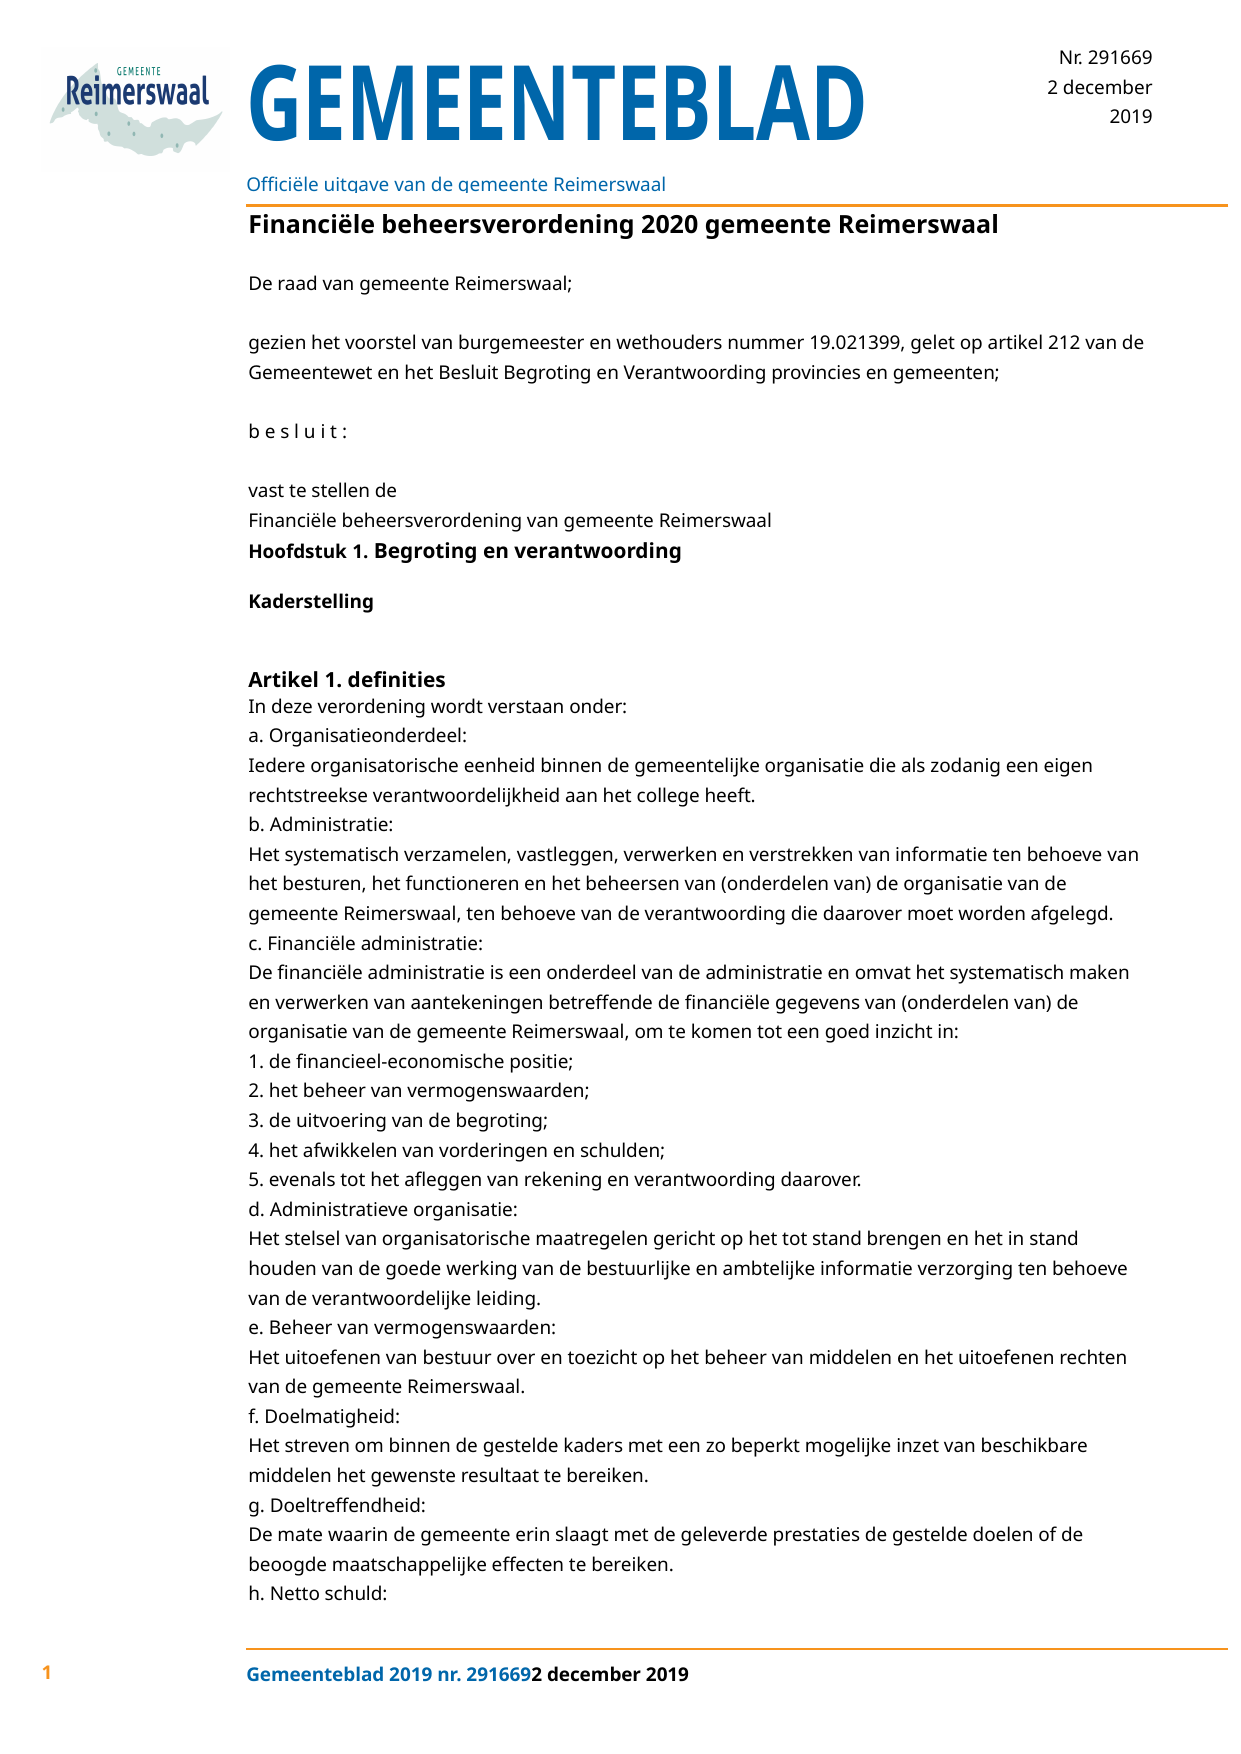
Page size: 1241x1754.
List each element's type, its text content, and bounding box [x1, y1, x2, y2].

text Het uitoefenen van bestuur over en toezicht op het beheer van middelen en het uitoefenen rechten van de gemeente Reimerswaal. [248, 1344, 1152, 1399]
text Het stelsel van organisatorische maatregelen gericht op het tot stand brengen en het in stand houden van de goede werking van de bestuurlijke en ambtelijke informatie verzorging ten behoeve van de verantwoordelijke leiding. [248, 1226, 1152, 1311]
picture [41, 47, 231, 172]
text 4. het afwikkelen van vorderingen en schulden; [248, 1137, 1152, 1163]
text Artikel 1. definities [248, 665, 1152, 693]
text 2. het beheer van vermogenswaarden; [248, 1078, 1152, 1103]
text Het streven om binnen de gestelde kaders met een zo beperkt mogelijke inzet van beschikbare middelen het gewenste resultaat te bereiken. [248, 1433, 1152, 1488]
text De raad van gemeente Reimerswaal; [248, 270, 1152, 296]
text Financiële beheersverordening 2020 gemeente Reimerswaal [248, 207, 1152, 241]
text f. Doelmatigheid: [248, 1403, 1152, 1429]
text b. Administratie: [248, 811, 1152, 837]
text De financiële administratie is een onderdeel van de administratie en omvat het systematisch maken en verwerken van aantekeningen betreffende de financiële gegevens van (onderdelen van) de organisatie van de gemeente Reimerswaal, om te komen tot een goed inzicht in: [248, 959, 1152, 1044]
text g. Doeltreffendheid: [248, 1492, 1152, 1518]
text Het systematisch verzamelen, vastleggen, verwerken en verstrekken van informatie ten behoeve van het besturen, het functioneren en het beheersen van (onderdelen van) de organisatie van de gemeente Reimerswaal, ten behoeve van de verantwoording die daarover moet worden afgelegd. [248, 841, 1152, 926]
text In deze verordening wordt verstaan onder: [248, 693, 1152, 719]
text Financiële beheersverordening van gemeente Reimerswaal [248, 507, 1152, 533]
text b e s l u i t : [248, 418, 1152, 444]
text 5. evenals tot het afleggen van rekening en verantwoording daarover. [248, 1166, 1152, 1192]
text d. Administratieve organisatie: [248, 1196, 1152, 1222]
text 3. de uitvoering van de begroting; [248, 1107, 1152, 1133]
text De mate waarin de gemeente erin slaagt met de geleverde prestaties de gestelde doelen of de beoogde maatschappelijke effecten te bereiken. [248, 1521, 1152, 1577]
text Kaderstelling [248, 586, 1152, 614]
text gezien het voorstel van burgemeester en wethouders nummer 19.021399, gelet op artikel 212 van de Gemeentewet en het Besluit Begroting en Verantwoording provincies en gemeenten; [248, 329, 1152, 385]
text e. Beheer van vermogenswaarden: [248, 1314, 1152, 1340]
text 1. de financieel-economische positie; [248, 1048, 1152, 1074]
text vast te stellen de [248, 477, 1152, 503]
text h. Netto schuld: [248, 1581, 1152, 1606]
text Iedere organisatorische eenheid binnen de gemeentelijke organisatie die als zodanig een eigen rechtstreekse verantwoordelijkheid aan het college heeft. [248, 752, 1152, 808]
text Hoofdstuk 1. Begroting en verantwoording [248, 537, 1152, 565]
text c. Financiële administratie: [248, 930, 1152, 956]
text a. Organisatieonderdeel: [248, 723, 1152, 748]
